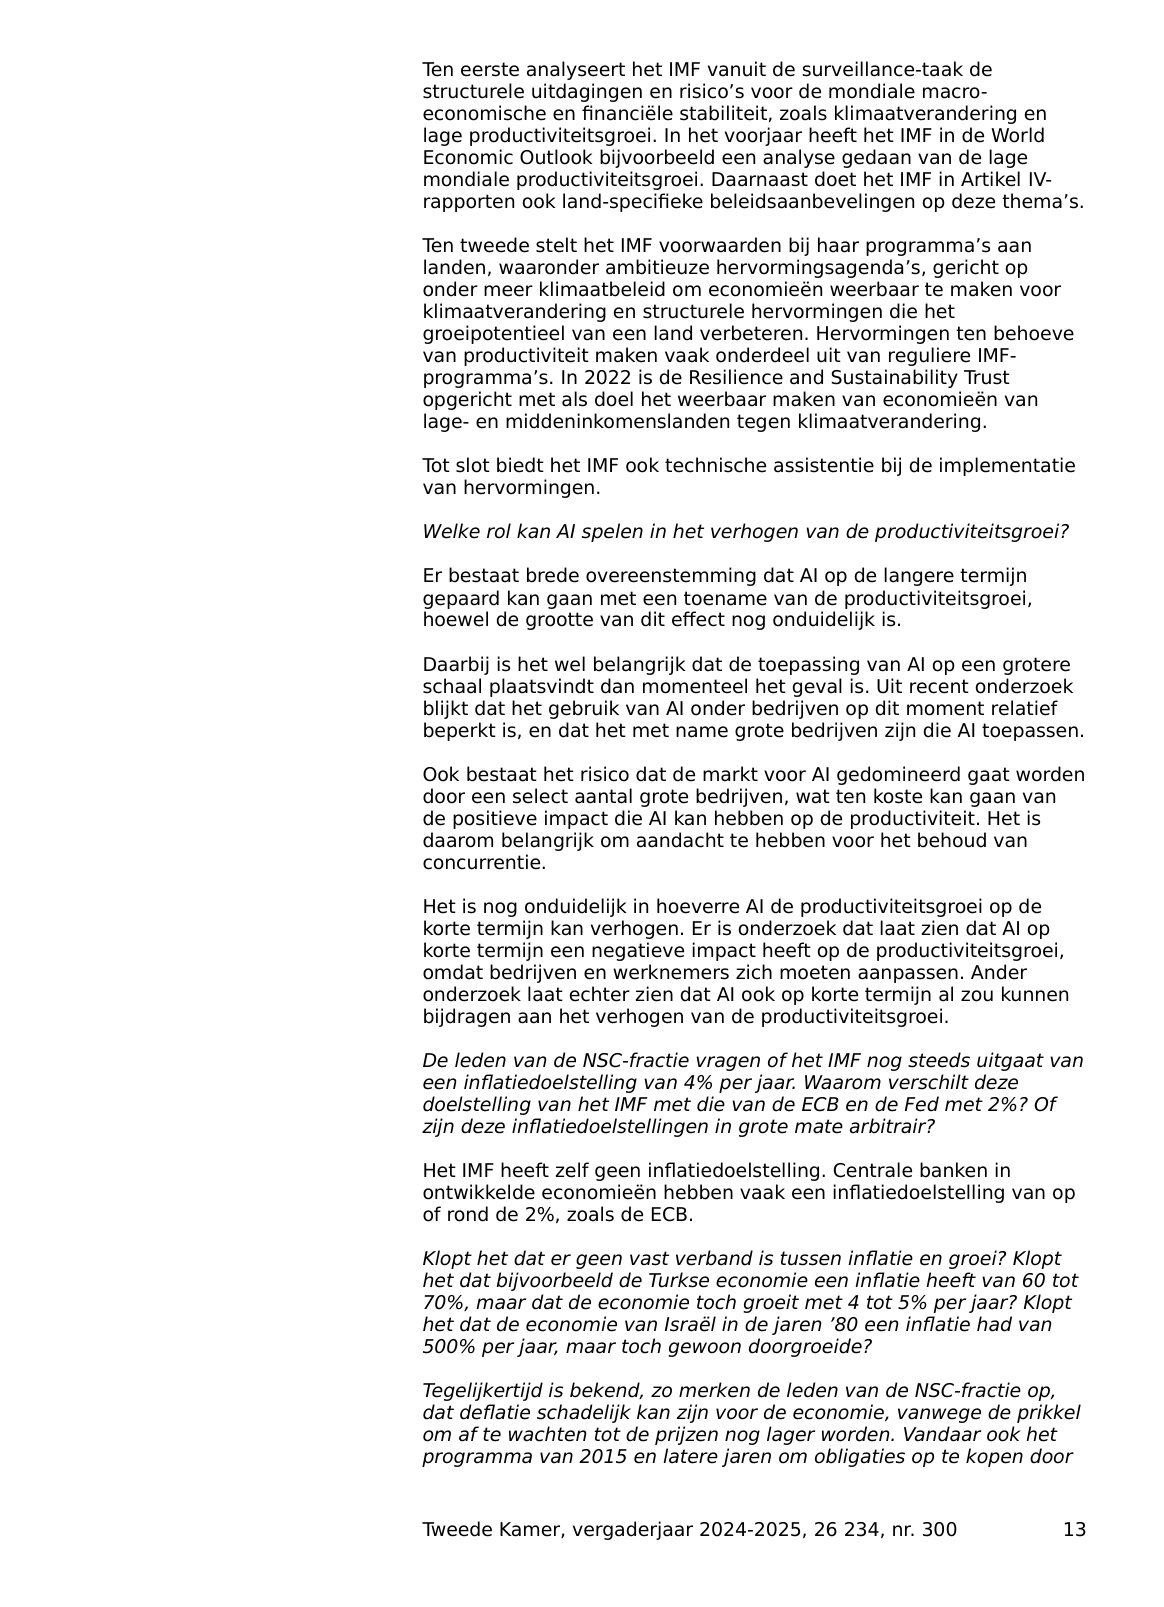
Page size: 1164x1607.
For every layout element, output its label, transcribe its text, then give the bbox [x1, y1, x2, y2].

text Welke rol kan AI spelen in het verhogen van de productiviteitsgroei? [422, 521, 1087, 543]
text Ten eerste analyseert het IMF vanuit de surveillance-taak de structurele uitdagingen en risico’s voor de mondiale macro-economische en financiële stabiliteit, zoals klimaatverandering en lage productiviteitsgroei. In het voorjaar heeft het IMF in de World Economic Outlook bijvoorbeeld een analyse gedaan van de lage mondiale productiviteitsgroei. Daarnaast doet het IMF in Artikel IV-rapporten ook land-specifieke beleidsaanbevelingen op deze thema’s. [422, 59, 1087, 213]
text Ten tweede stelt het IMF voorwaarden bij haar programma’s aan landen, waaronder ambitieuze hervormingsagenda’s, gericht op onder meer klimaatbeleid om economieën weerbaar te maken voor klimaatverandering en structurele hervormingen die het groeipotentieel van een land verbeteren. Hervormingen ten behoeve van productiviteit maken vaak onderdeel uit van reguliere IMF-programma’s. In 2022 is de Resilience and Sustainability Trust opgericht met als doel het weerbaar maken van economieën van lage- en middeninkomenslanden tegen klimaatverandering. [422, 235, 1087, 433]
text Daarbij is het wel belangrijk dat de toepassing van AI op een grotere schaal plaatsvindt dan momenteel het geval is. Uit recent onderzoek blijkt dat het gebruik van AI onder bedrijven op dit moment relatief beperkt is, en dat het met name grote bedrijven zijn die AI toepassen. [422, 653, 1087, 741]
text Het is nog onduidelijk in hoeverre AI de productiviteitsgroei op de korte termijn kan verhogen. Er is onderzoek dat laat zien dat AI op korte termijn een negatieve impact heeft op de productiviteitsgroei, omdat bedrijven en werknemers zich moeten aanpassen. Ander onderzoek laat echter zien dat AI ook op korte termijn al zou kunnen bijdragen aan het verhogen van de productiviteitsgroei. [422, 896, 1087, 1028]
text Tot slot biedt het IMF ook technische assistentie bij de implementatie van hervormingen. [422, 455, 1087, 499]
text Tegelijkertijd is bekend, zo merken de leden van de NSC-fractie op, dat deflatie schadelijk kan zijn voor de economie, vanwege de prikkel om af te wachten tot de prijzen nog lager worden. Vandaar ook het programma van 2015 en latere jaren om obligaties op te kopen door [422, 1380, 1087, 1468]
text Er bestaat brede overeenstemming dat AI op de langere termijn gepaard kan gaan met een toename van de productiviteitsgroei, hoewel de grootte van dit effect nog onduidelijk is. [422, 565, 1087, 631]
text De leden van de NSC-fractie vragen of het IMF nog steeds uitgaat van een inflatiedoelstelling van 4% per jaar. Waarom verschilt deze doelstelling van het IMF met die van de ECB en de Fed met 2%? Of zijn deze inflatiedoelstellingen in grote mate arbitrair? [422, 1050, 1087, 1138]
text Ook bestaat het risico dat de markt voor AI gedomineerd gaat worden door een select aantal grote bedrijven, wat ten koste kan gaan van de positieve impact die AI kan hebben op de productiviteit. Het is daarom belangrijk om aandacht te hebben voor het behoud van concurrentie. [422, 764, 1087, 873]
text Klopt het dat er geen vast verband is tussen inflatie en groei? Klopt het dat bijvoorbeeld de Turkse economie een inflatie heeft van 60 tot 70%, maar dat de economie toch groeit met 4 tot 5% per jaar? Klopt het dat de economie van Israël in de jaren ’80 een inflatie had van 500% per jaar, maar toch gewoon doorgroeide? [422, 1248, 1087, 1358]
text Het IMF heeft zelf geen inflatiedoelstelling. Centrale banken in ontwikkelde economieën hebben vaak een inflatiedoelstelling van op of rond de 2%, zoals de ECB. [422, 1160, 1087, 1226]
